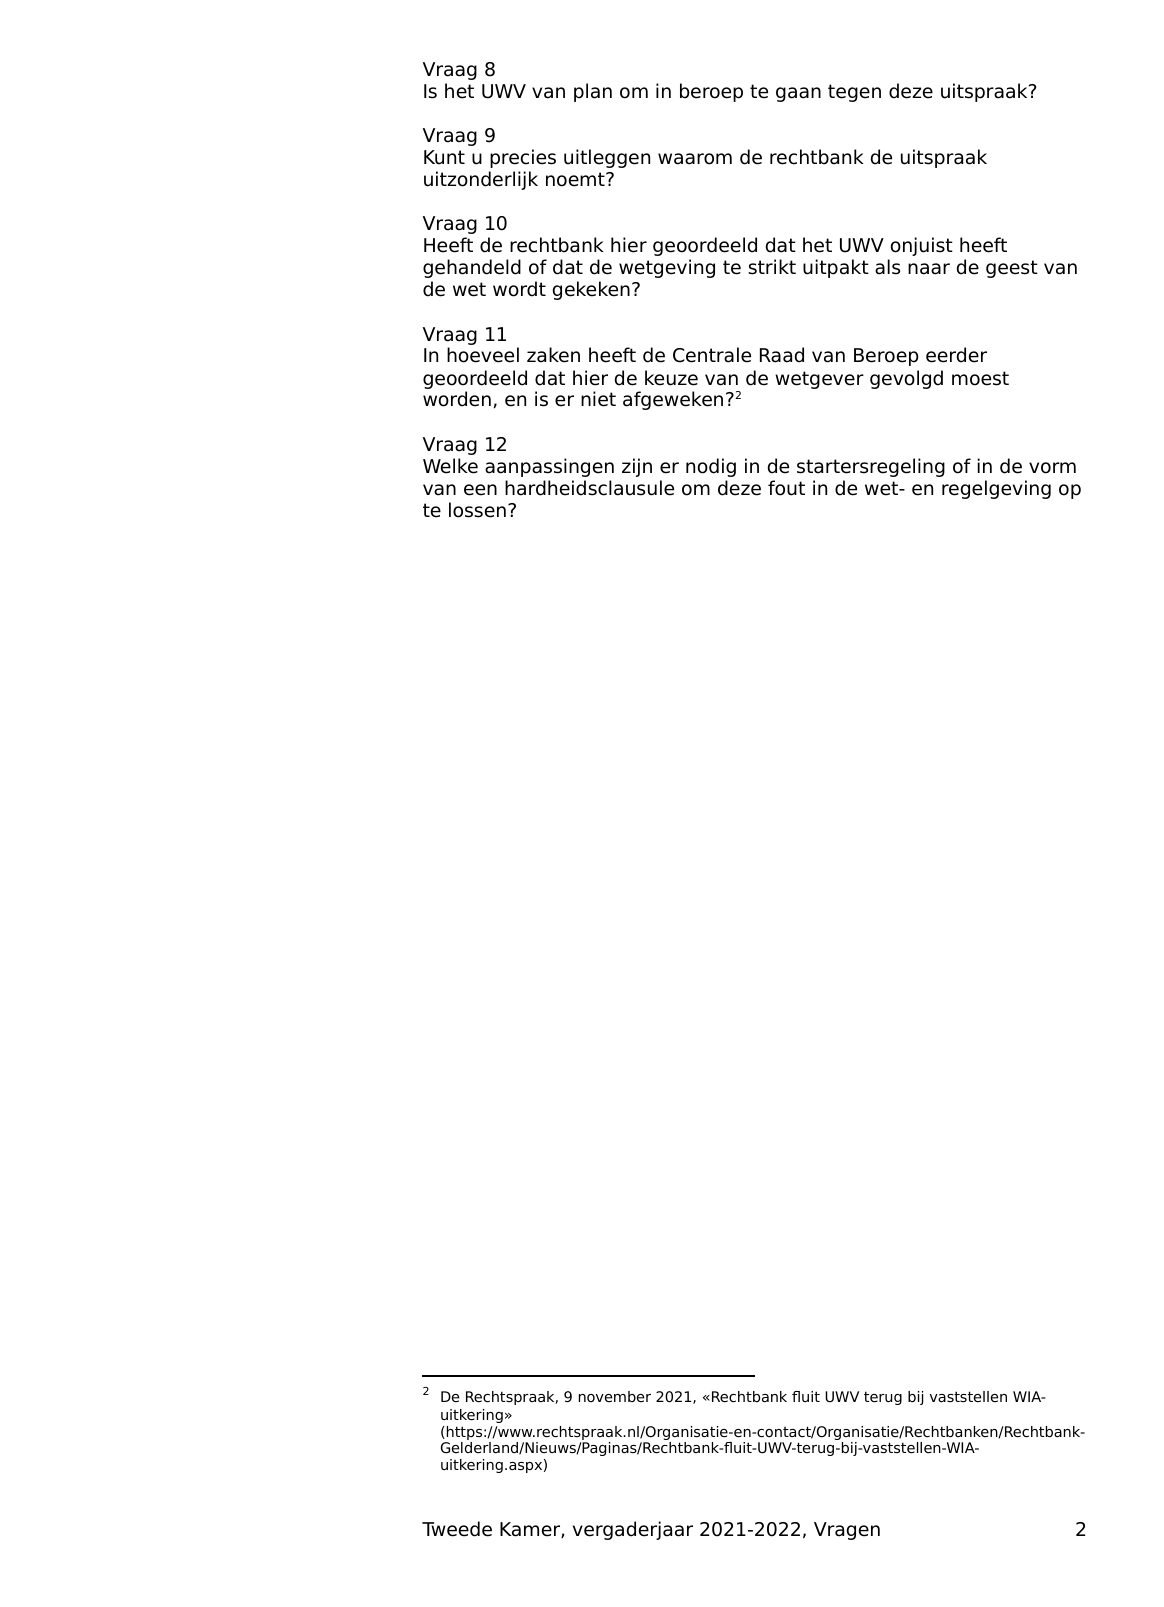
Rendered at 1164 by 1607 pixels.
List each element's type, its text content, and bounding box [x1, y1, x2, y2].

text De Rechtspraak, 9 november 2021, «Rechtbank fluit UWV terug bij vaststellen WIA-uitkering» (https://www.rechtspraak.nl/Organisatie-en-contact/Organisatie/Rechtbanken/Rechtbank-Gelderland/Nieuws/Paginas/Rechtbank-fluit-UWV-terug-bij-vaststellen-WIA-uitkering.aspx) [422, 1385, 1087, 1474]
text Vraag 8 [422, 59, 1087, 81]
text Vraag 11 [422, 323, 1087, 345]
text Welke aanpassingen zijn er nodig in de startersregeling of in de vorm van een hardheidsclausule om deze fout in de wet- en regelgeving op te lossen? [422, 456, 1087, 521]
text Is het UWV van plan om in beroep te gaan tegen deze uitspraak? [422, 81, 1087, 103]
text Heeft de rechtbank hier geoordeeld dat het UWV onjuist heeft gehandeld of dat de wetgeving te strikt uitpakt als naar de geest van de wet wordt gekeken? [422, 235, 1087, 301]
text Vraag 9 [422, 125, 1087, 147]
text In hoeveel zaken heeft de Centrale Raad van Beroep eerder geoordeeld dat hier de keuze van de wetgever gevolgd moest worden, en is er niet afgeweken? [422, 345, 1087, 411]
text Kunt u precies uitleggen waarom de rechtbank de uitspraak uitzonderlijk noemt? [422, 147, 1087, 191]
text Vraag 10 [422, 213, 1087, 235]
text Vraag 12 [422, 433, 1087, 456]
